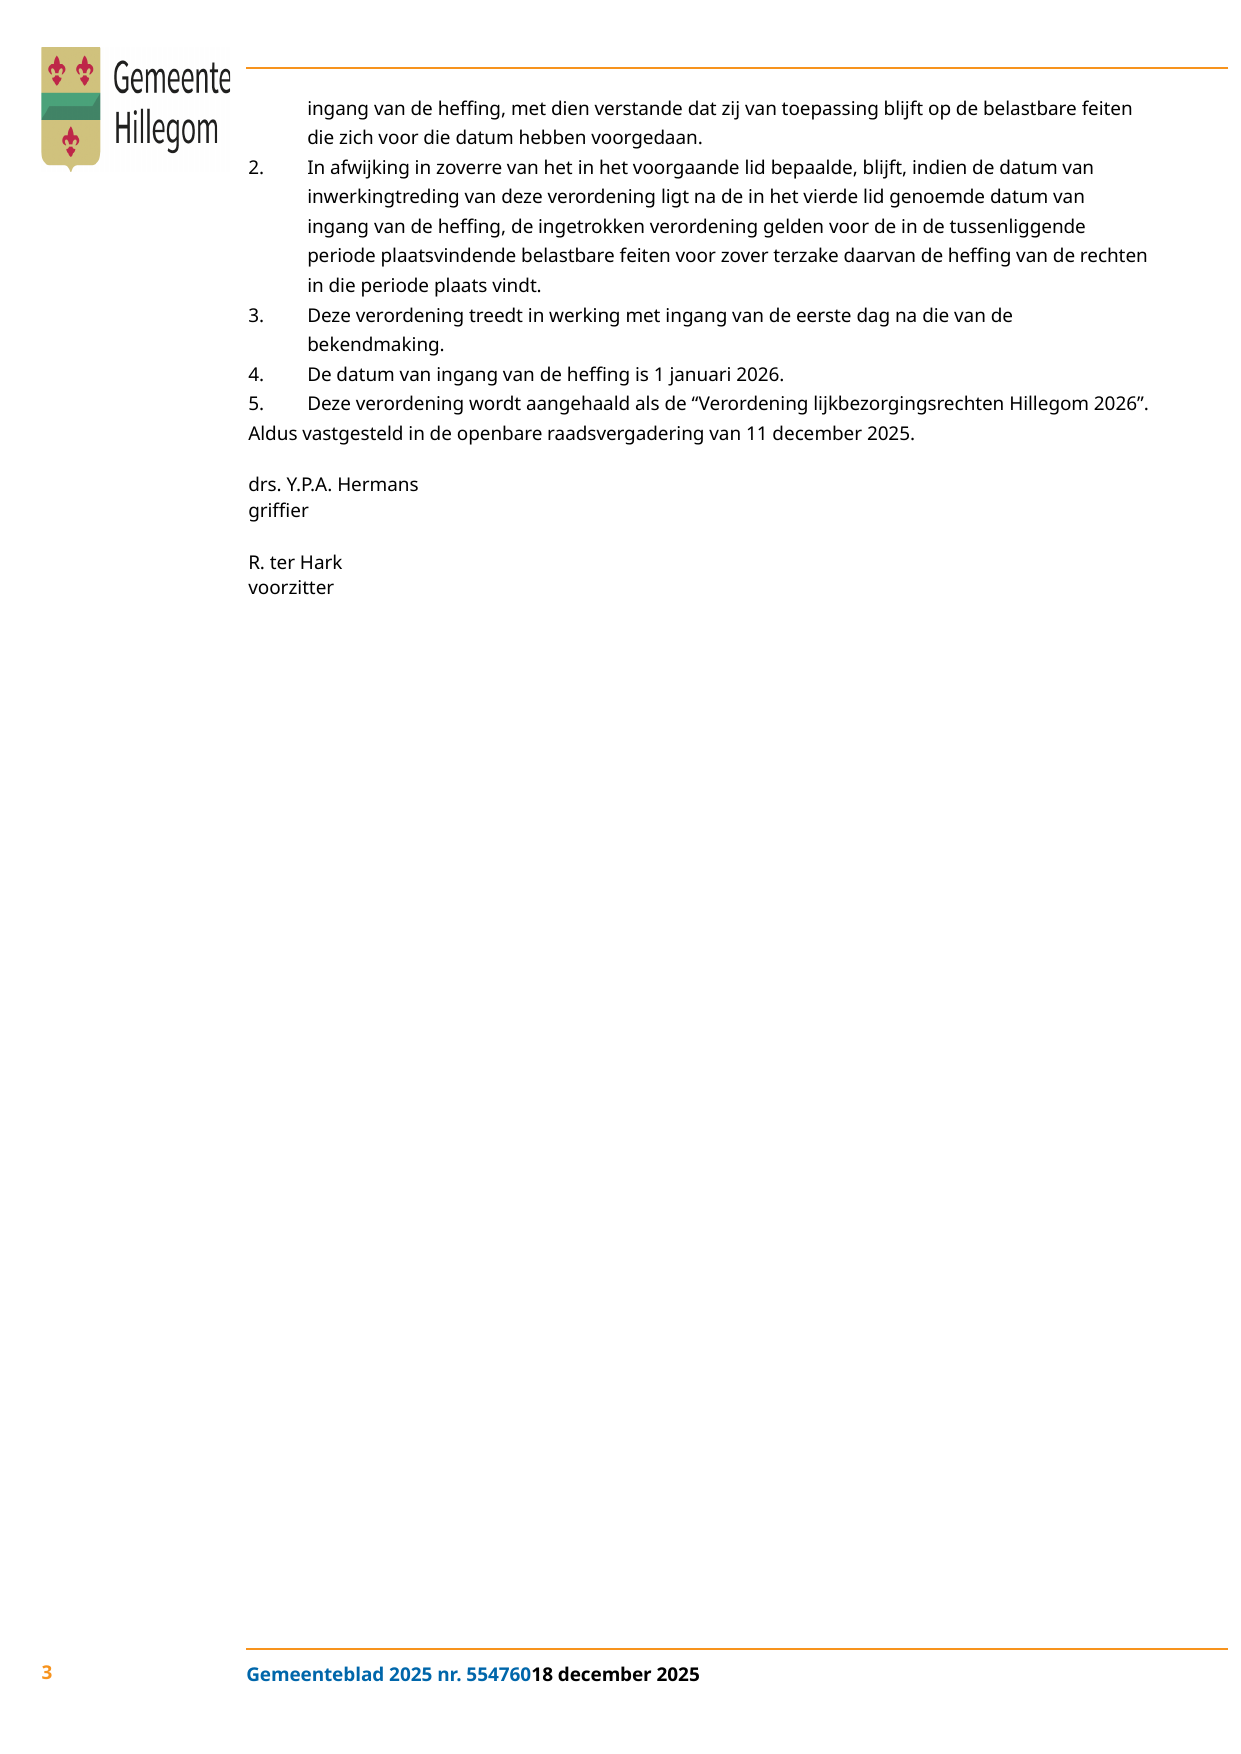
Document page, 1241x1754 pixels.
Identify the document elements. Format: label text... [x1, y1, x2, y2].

text griffier [248, 497, 1152, 523]
text Aldus vastgesteld in de openbare raadsvergadering van 11 december 2025. [248, 420, 1152, 446]
text R. ter Hark [248, 549, 1152, 574]
list De datum van ingang van de heffing is 1 januari 2026. [248, 361, 1152, 387]
list Deze verordening wordt aangehaald als de “Verordening lijkbezorgingsrechten Hillegom 2026”. [248, 391, 1152, 416]
picture [41, 47, 231, 172]
list In afwijking in zoverre van het in het voorgaande lid bepaalde, blijft, indien de datum van inwerkingtreding van deze verordening ligt na de in het vierde lid genoemde datum van ingang van de heffing, de ingetrokken verordening gelden voor de in de tussenliggende periode plaatsvindende belastbare feiten voor zover terzake daarvan de heffing van de rechten in die periode plaats vindt. [248, 154, 1152, 298]
list Deze verordening treedt in werking met ingang van de eerste dag na die van de bekendmaking. [248, 302, 1152, 357]
list ingang van de heffing, met dien verstande dat zij van toepassing blijft op de belastbare feiten die zich voor die datum hebben voorgedaan. [248, 95, 1152, 150]
text drs. Y.P.A. Hermans [248, 472, 1152, 497]
text voorzitter [248, 574, 1152, 600]
